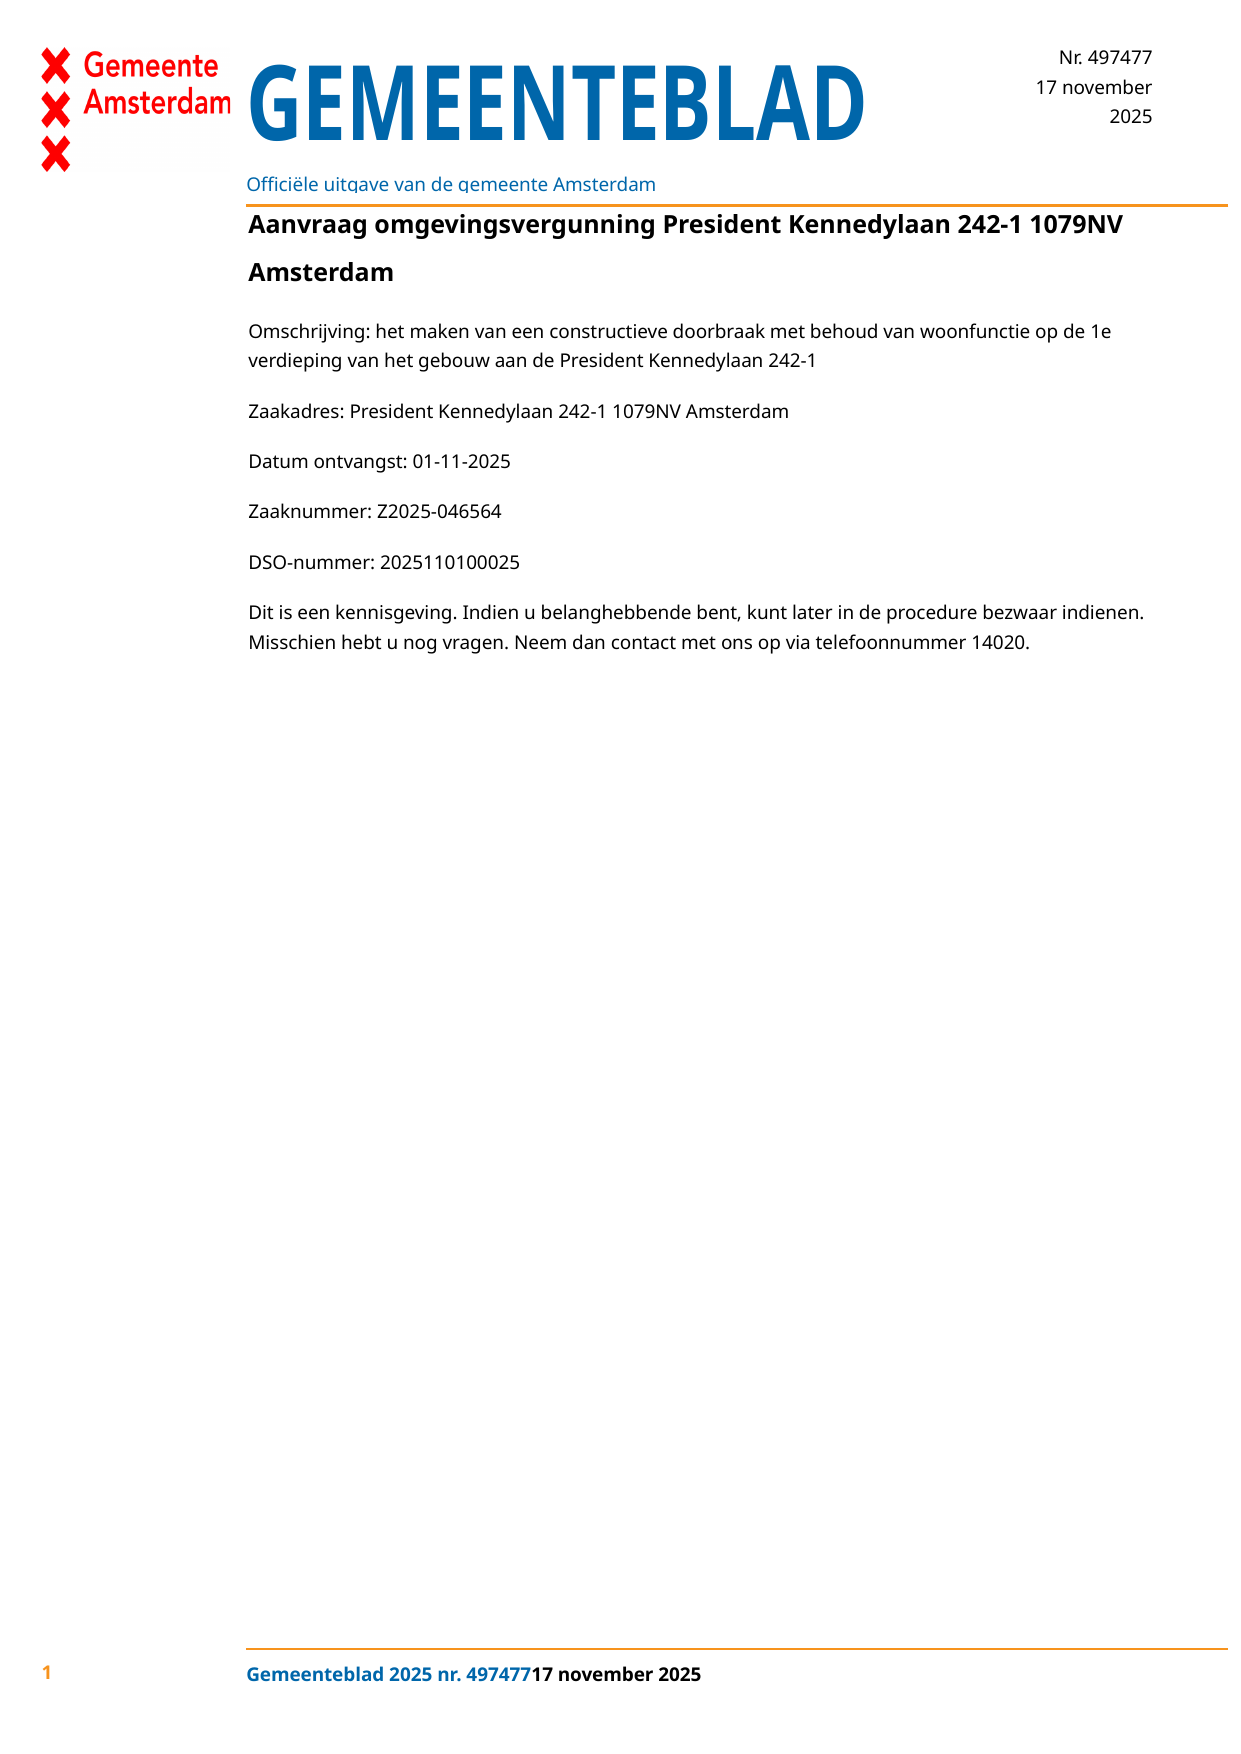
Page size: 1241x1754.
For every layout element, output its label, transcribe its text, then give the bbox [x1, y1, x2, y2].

text Datum ontvangst: 01-11-2025 [248, 448, 1152, 474]
text DSO-nummer: 2025110100025 [248, 549, 1152, 575]
text Zaaknummer: Z2025-046564 [248, 499, 1152, 524]
text Dit is een kennisgeving. Indien u belanghebbende bent, kunt later in de procedure bezwaar indienen. Misschien hebt u nog vragen. Neem dan contact met ons op via telefoonnummer 14020. [248, 599, 1152, 655]
text Omschrijving: het maken van een constructieve doorbraak met behoud van woonfunctie op de 1e verdieping van het gebouw aan de President Kennedylaan 242-1 [248, 318, 1152, 373]
text Zaakadres: President Kennedylaan 242-1 1079NV Amsterdam [248, 398, 1152, 424]
text Aanvraag omgevingsvergunning President Kennedylaan 242-1 1079NV Amsterdam [248, 207, 1152, 288]
picture [41, 47, 231, 172]
